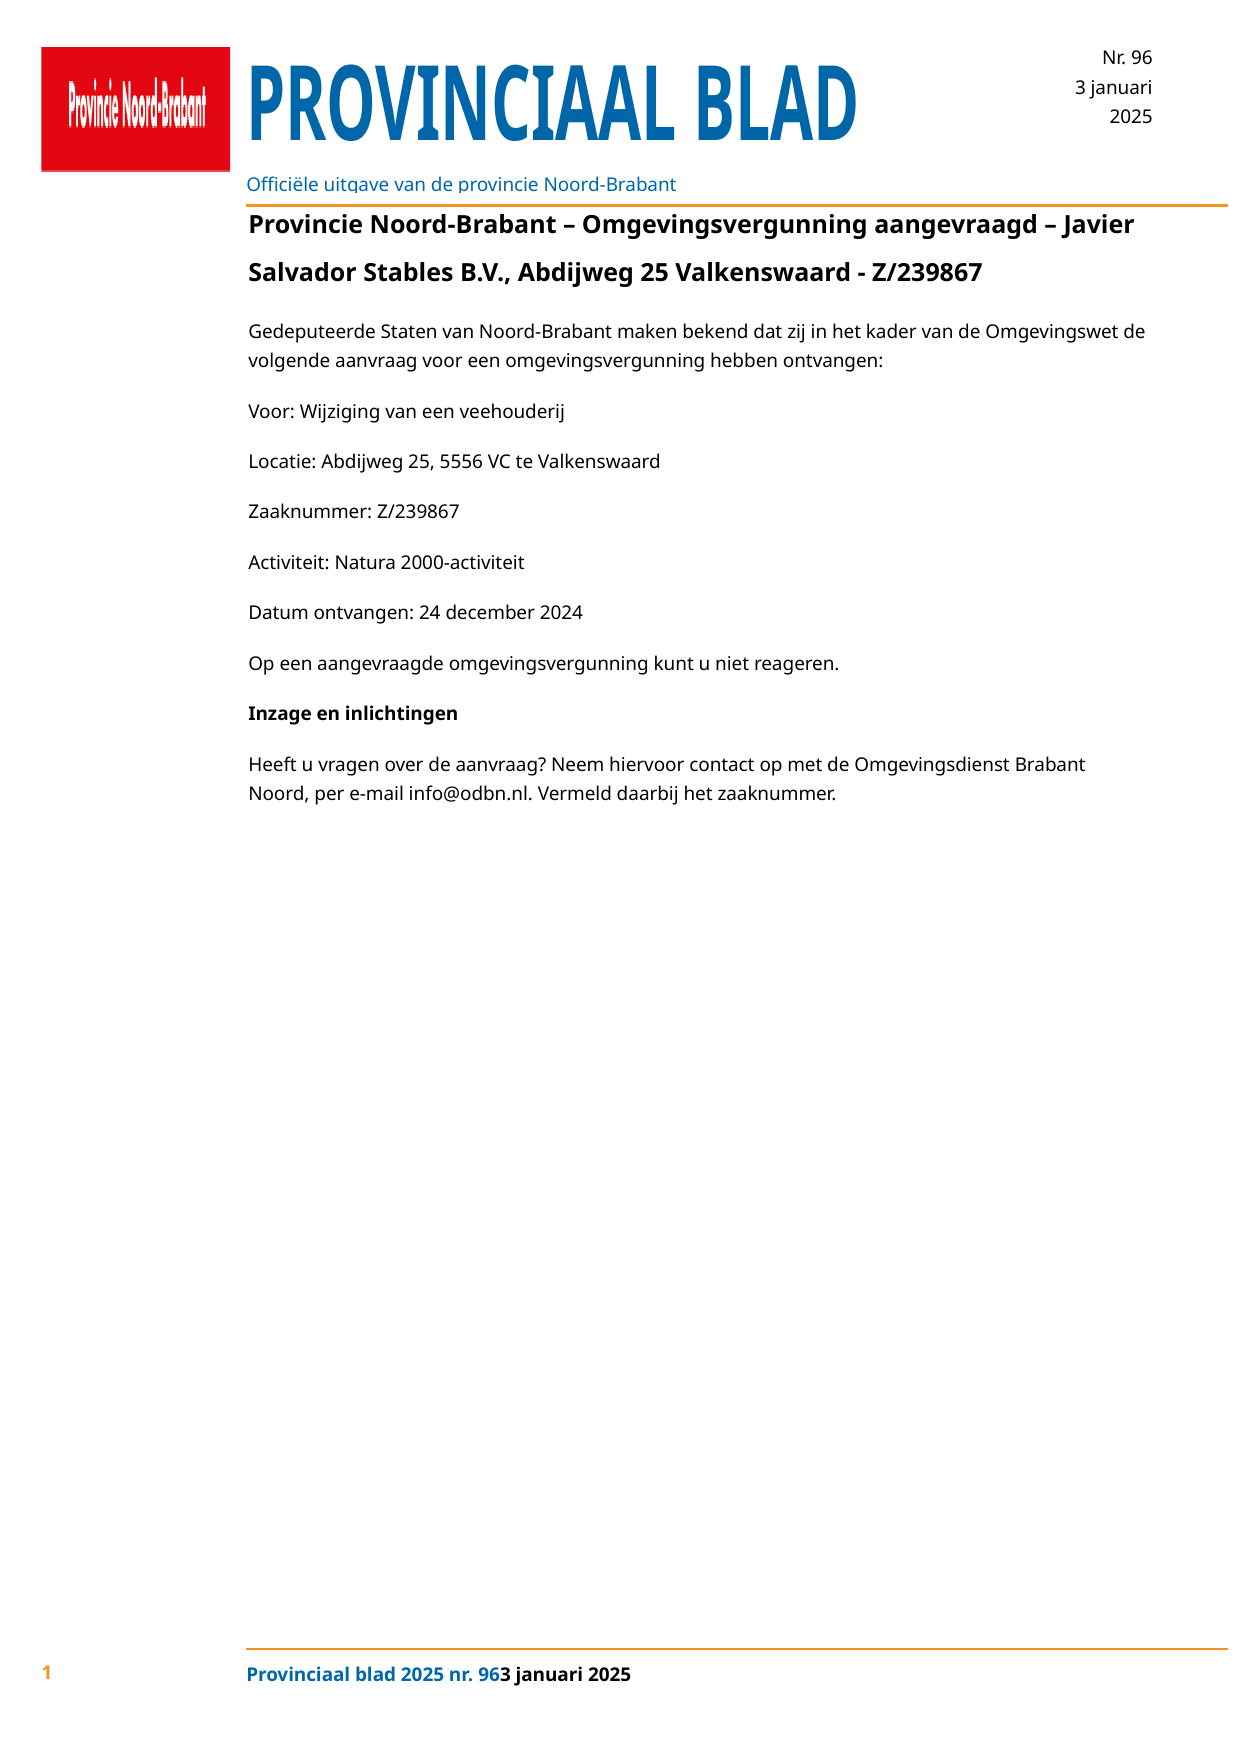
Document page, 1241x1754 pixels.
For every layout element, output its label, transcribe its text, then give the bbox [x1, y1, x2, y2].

text Inzage en inlichtingen [248, 700, 1152, 726]
picture [41, 47, 231, 172]
text Locatie: Abdijweg 25, 5556 VC te Valkenswaard [248, 448, 1152, 474]
text Voor: Wijziging van een veehouderij [248, 398, 1152, 424]
text Heeft u vragen over de aanvraag? Neem hiervoor contact op met de Omgevingsdienst Brabant Noord, per e-mail info@odbn.nl. Vermeld daarbij het zaaknummer. [248, 751, 1152, 806]
text Gedeputeerde Staten van Noord-Brabant maken bekend dat zij in het kader van de Omgevingswet de volgende aanvraag voor een omgevingsvergunning hebben ontvangen: [248, 318, 1152, 373]
text Datum ontvangen: 24 december 2024 [248, 599, 1152, 625]
text Activiteit: Natura 2000-activiteit [248, 549, 1152, 575]
text Zaaknummer: Z/239867 [248, 499, 1152, 524]
text Op een aangevraagde omgevingsvergunning kunt u niet reageren. [248, 650, 1152, 676]
text Provincie Noord-Brabant – Omgevingsvergunning aangevraagd – Javier Salvador Stables B.V., Abdijweg 25 Valkenswaard - Z/239867 [248, 207, 1152, 288]
